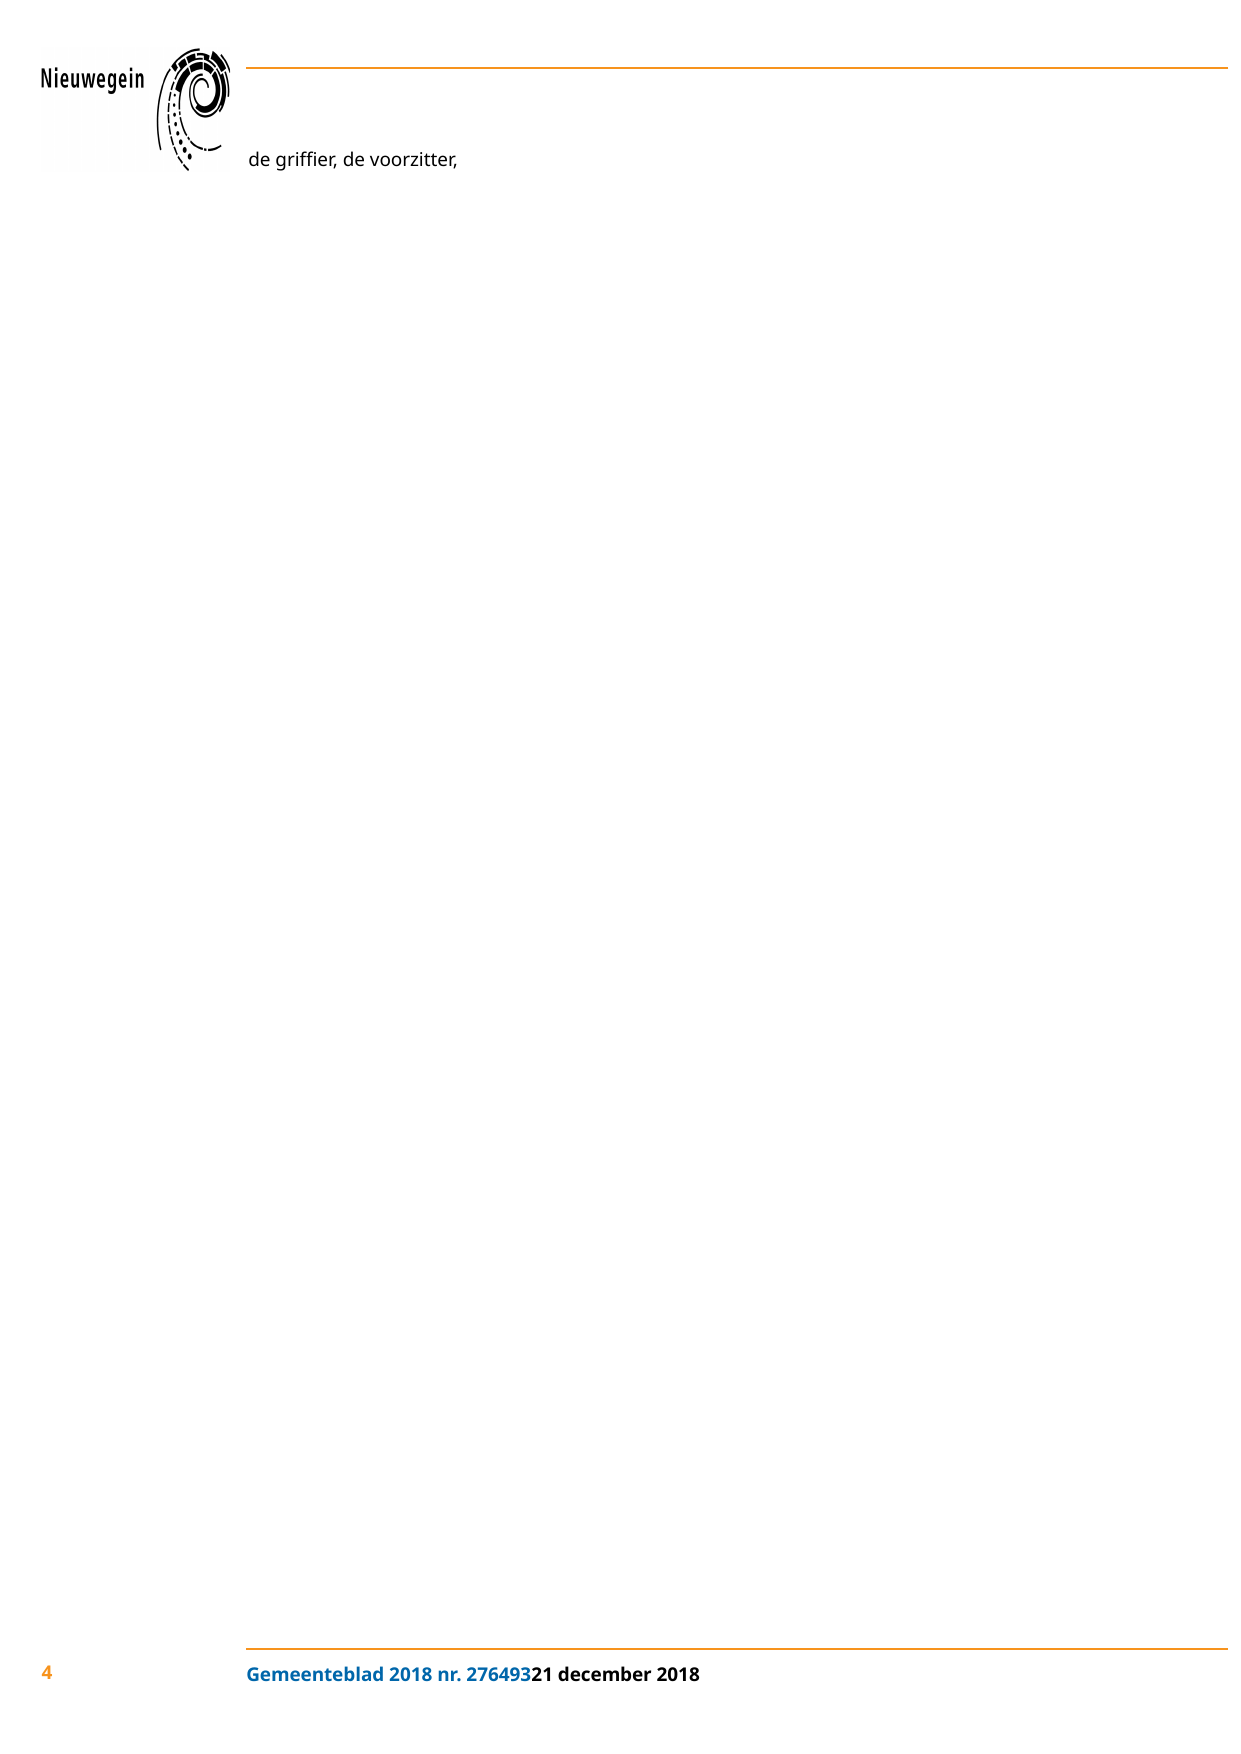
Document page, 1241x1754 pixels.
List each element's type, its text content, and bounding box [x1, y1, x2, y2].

text de griffier, de voorzitter, [248, 146, 1152, 172]
picture [41, 47, 231, 172]
